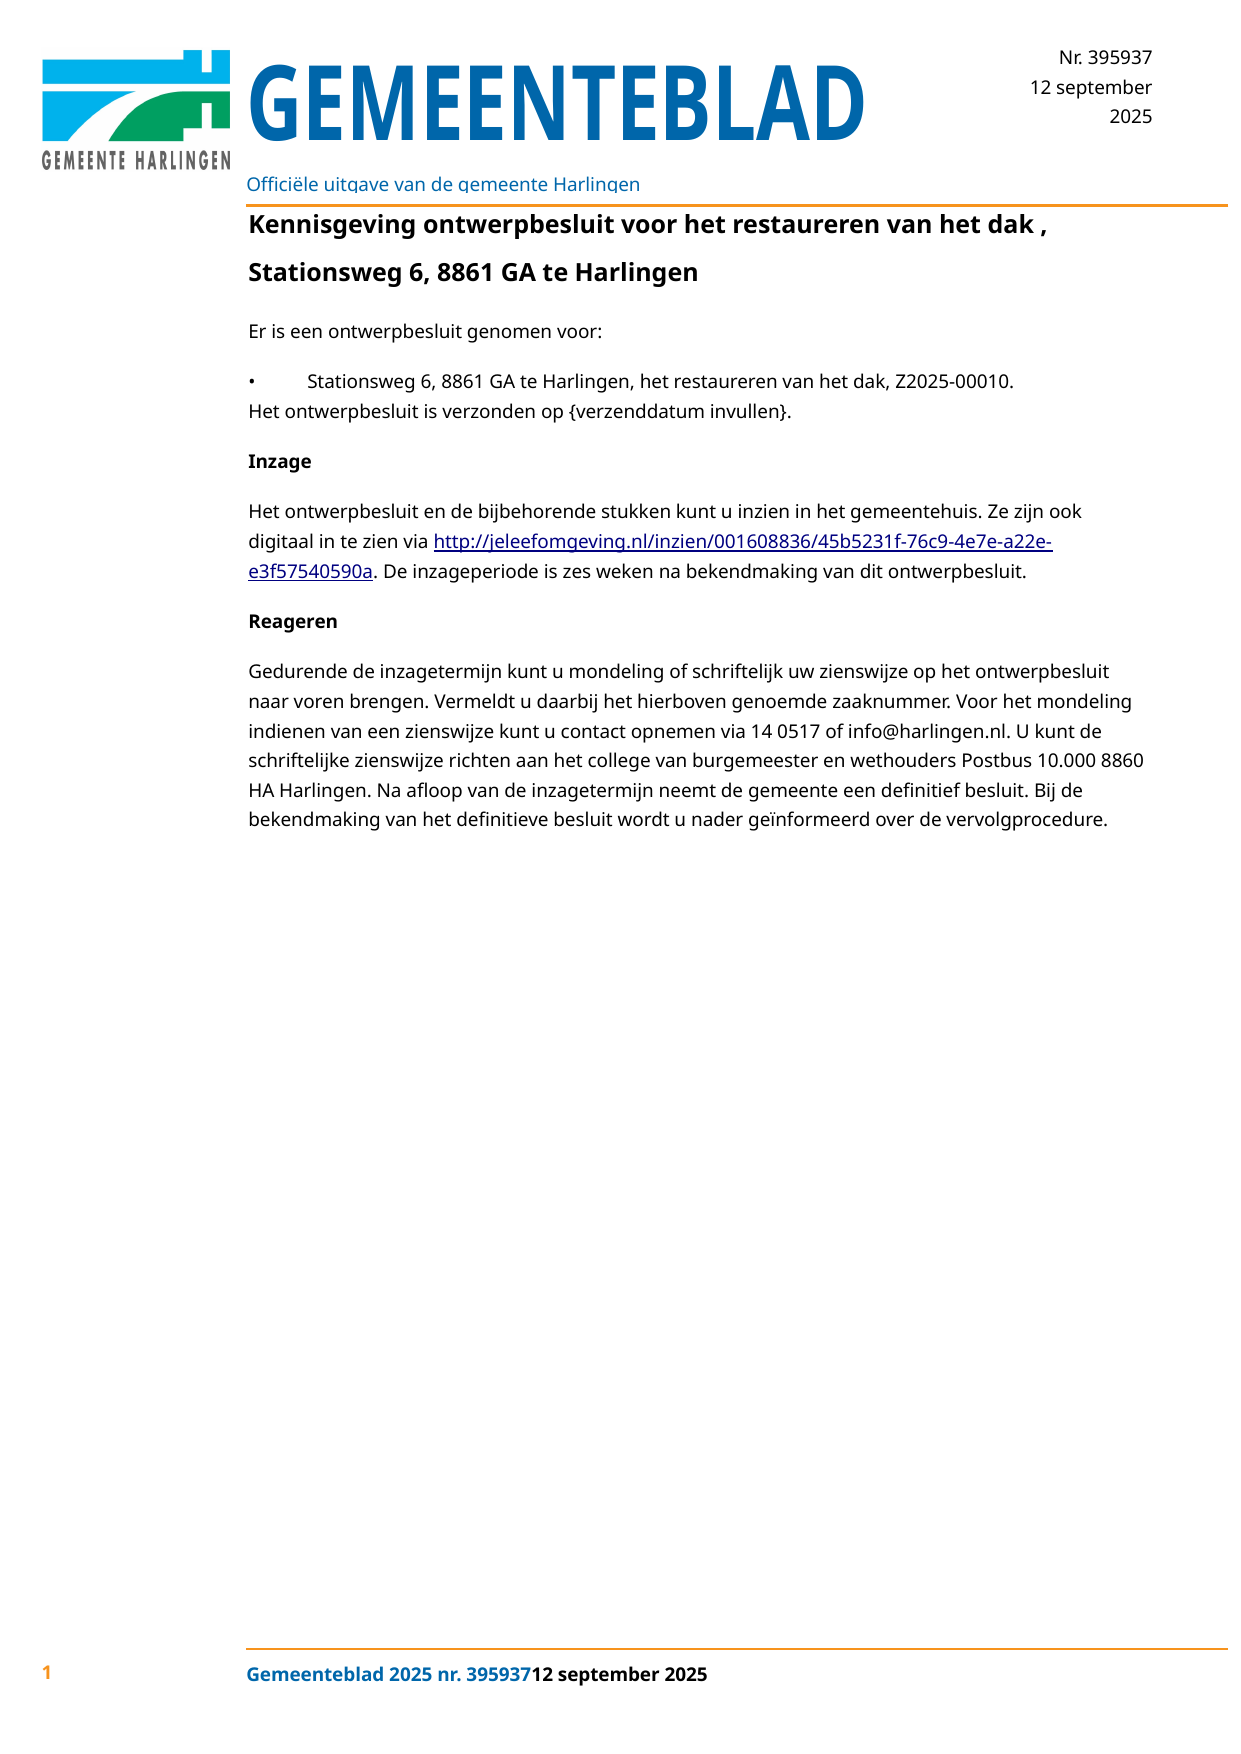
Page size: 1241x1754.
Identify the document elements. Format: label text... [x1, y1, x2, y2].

text Gedurende de inzagetermijn kunt u mondeling of schriftelijk uw zienswijze op het ontwerpbesluit naar voren brengen. Vermeldt u daarbij het hierboven genoemde zaaknummer. Voor het mondeling indienen van een zienswijze kunt u contact opnemen via 14 0517 of info@harlingen.nl. U kunt de schriftelijke zienswijze richten aan het college van burgemeester en wethouders Postbus 10.000 8860 HA Harlingen. Na afloop van de inzagetermijn neemt de gemeente een definitief besluit. Bij de bekendmaking van het definitieve besluit wordt u nader geïnformeerd over de vervolgprocedure. [248, 659, 1152, 832]
text Kennisgeving ontwerpbesluit voor het restaureren van het dak , Stationsweg 6, 8861 GA te Harlingen [248, 207, 1152, 288]
list Stationsweg 6, 8861 GA te Harlingen, het restaureren van het dak, Z2025-00010. [248, 368, 1152, 394]
picture [41, 47, 231, 172]
text Het ontwerpbesluit en de bijbehorende stukken kunt u inzien in het gemeentehuis. Ze zijn ook digitaal in te zien via http://jeleefomgeving.nl/inzien/001608836/45b5231f-76c9-4e7e-a22e-e3f57540590a. De inzageperiode is zes weken na bekendmaking van dit ontwerpbesluit. [248, 499, 1152, 584]
text Er is een ontwerpbesluit genomen voor: [248, 318, 1152, 344]
text Het ontwerpbesluit is verzonden op {verzenddatum invullen}. [248, 398, 1152, 424]
text Inzage [248, 448, 1152, 474]
text Reageren [248, 608, 1152, 634]
